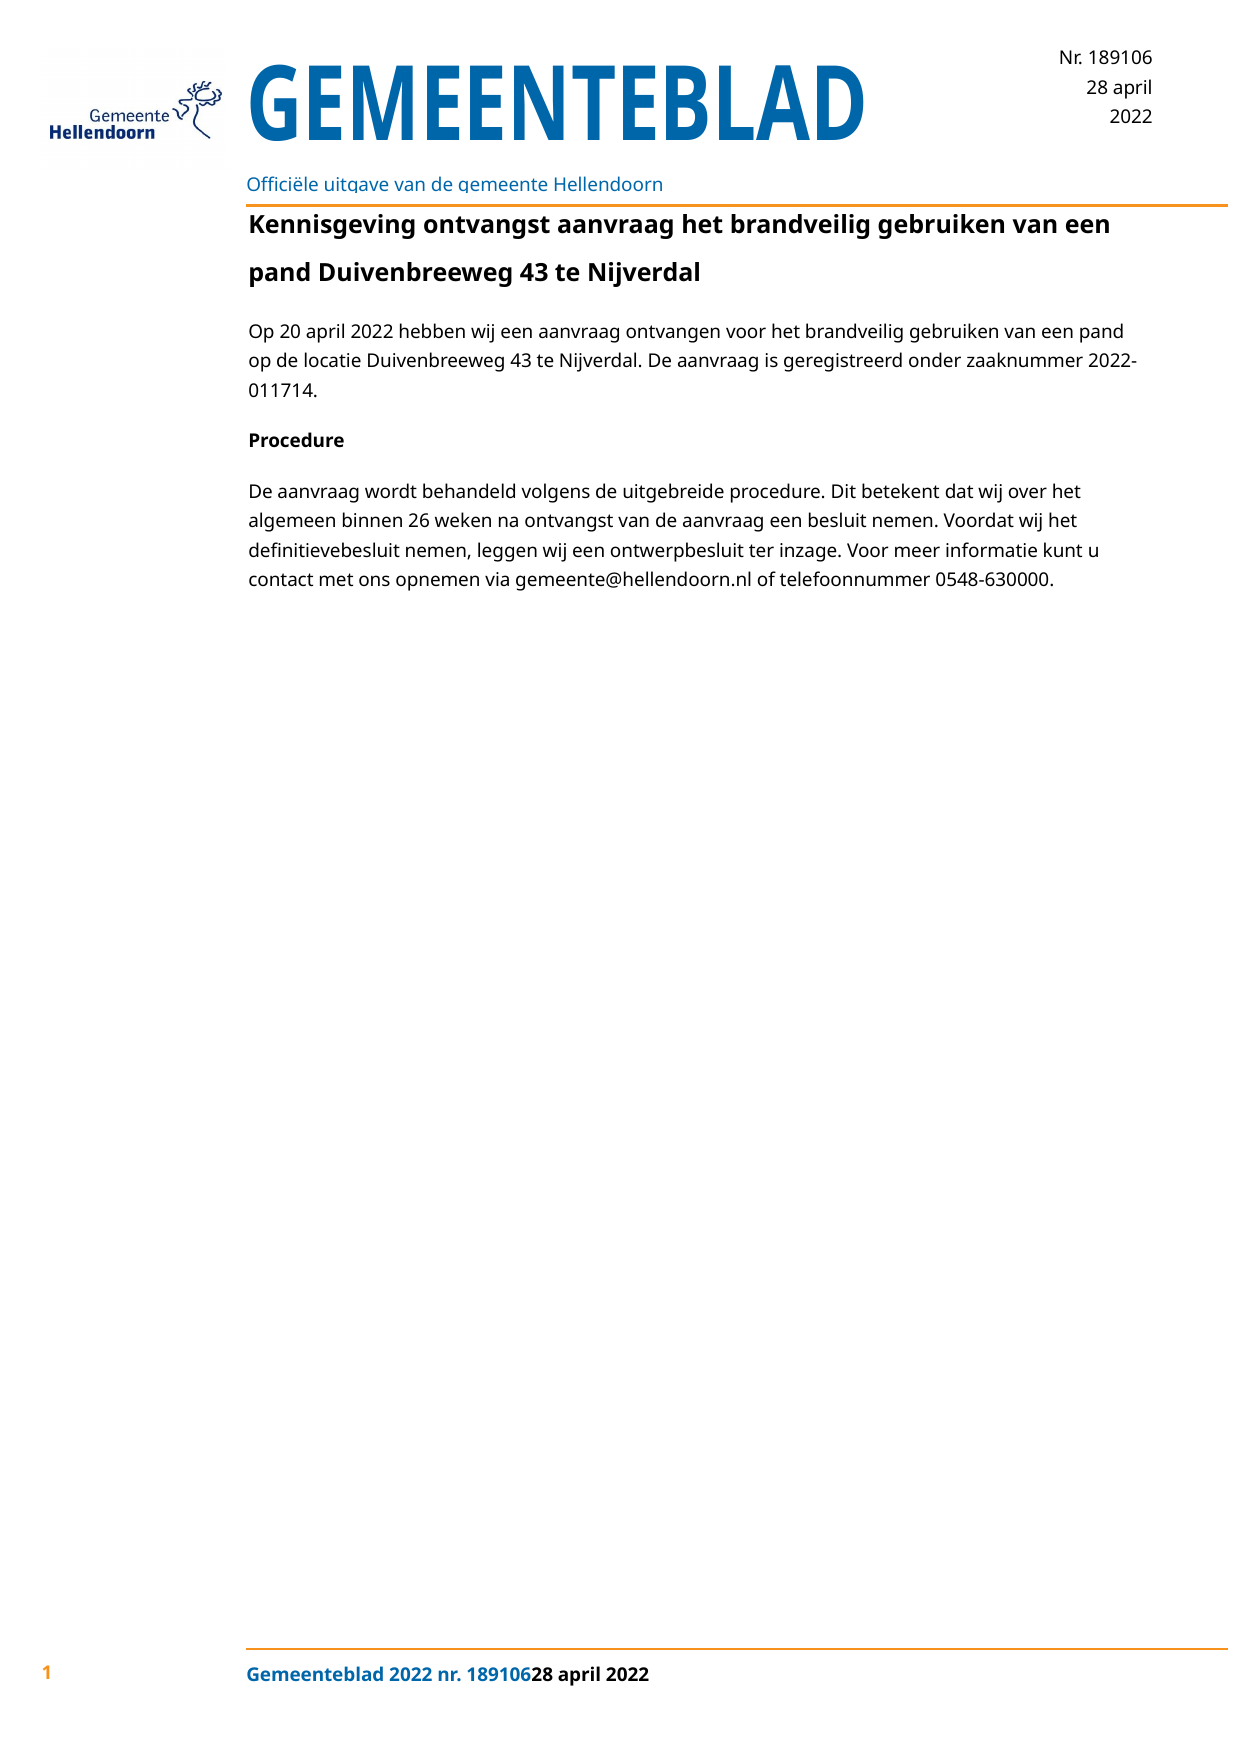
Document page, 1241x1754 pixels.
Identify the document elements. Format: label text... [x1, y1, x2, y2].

text Procedure [248, 427, 1152, 453]
text De aanvraag wordt behandeld volgens de uitgebreide procedure. Dit betekent dat wij over het algemeen binnen 26 weken na ontvangst van de aanvraag een besluit nemen. Voordat wij het definitievebesluit nemen, leggen wij een ontwerpbesluit ter inzage. Voor meer informatie kunt u contact met ons opnemen via gemeente@hellendoorn.nl of telefoonnummer 0548-630000. [248, 478, 1152, 592]
text Kennisgeving ontvangst aanvraag het brandveilig gebruiken van een pand Duivenbreeweg 43 te Nijverdal [248, 207, 1152, 288]
picture [41, 47, 231, 172]
text Op 20 april 2022 hebben wij een aanvraag ontvangen voor het brandveilig gebruiken van een pand op de locatie Duivenbreeweg 43 te Nijverdal. De aanvraag is geregistreerd onder zaaknummer 2022-011714. [248, 318, 1152, 403]
